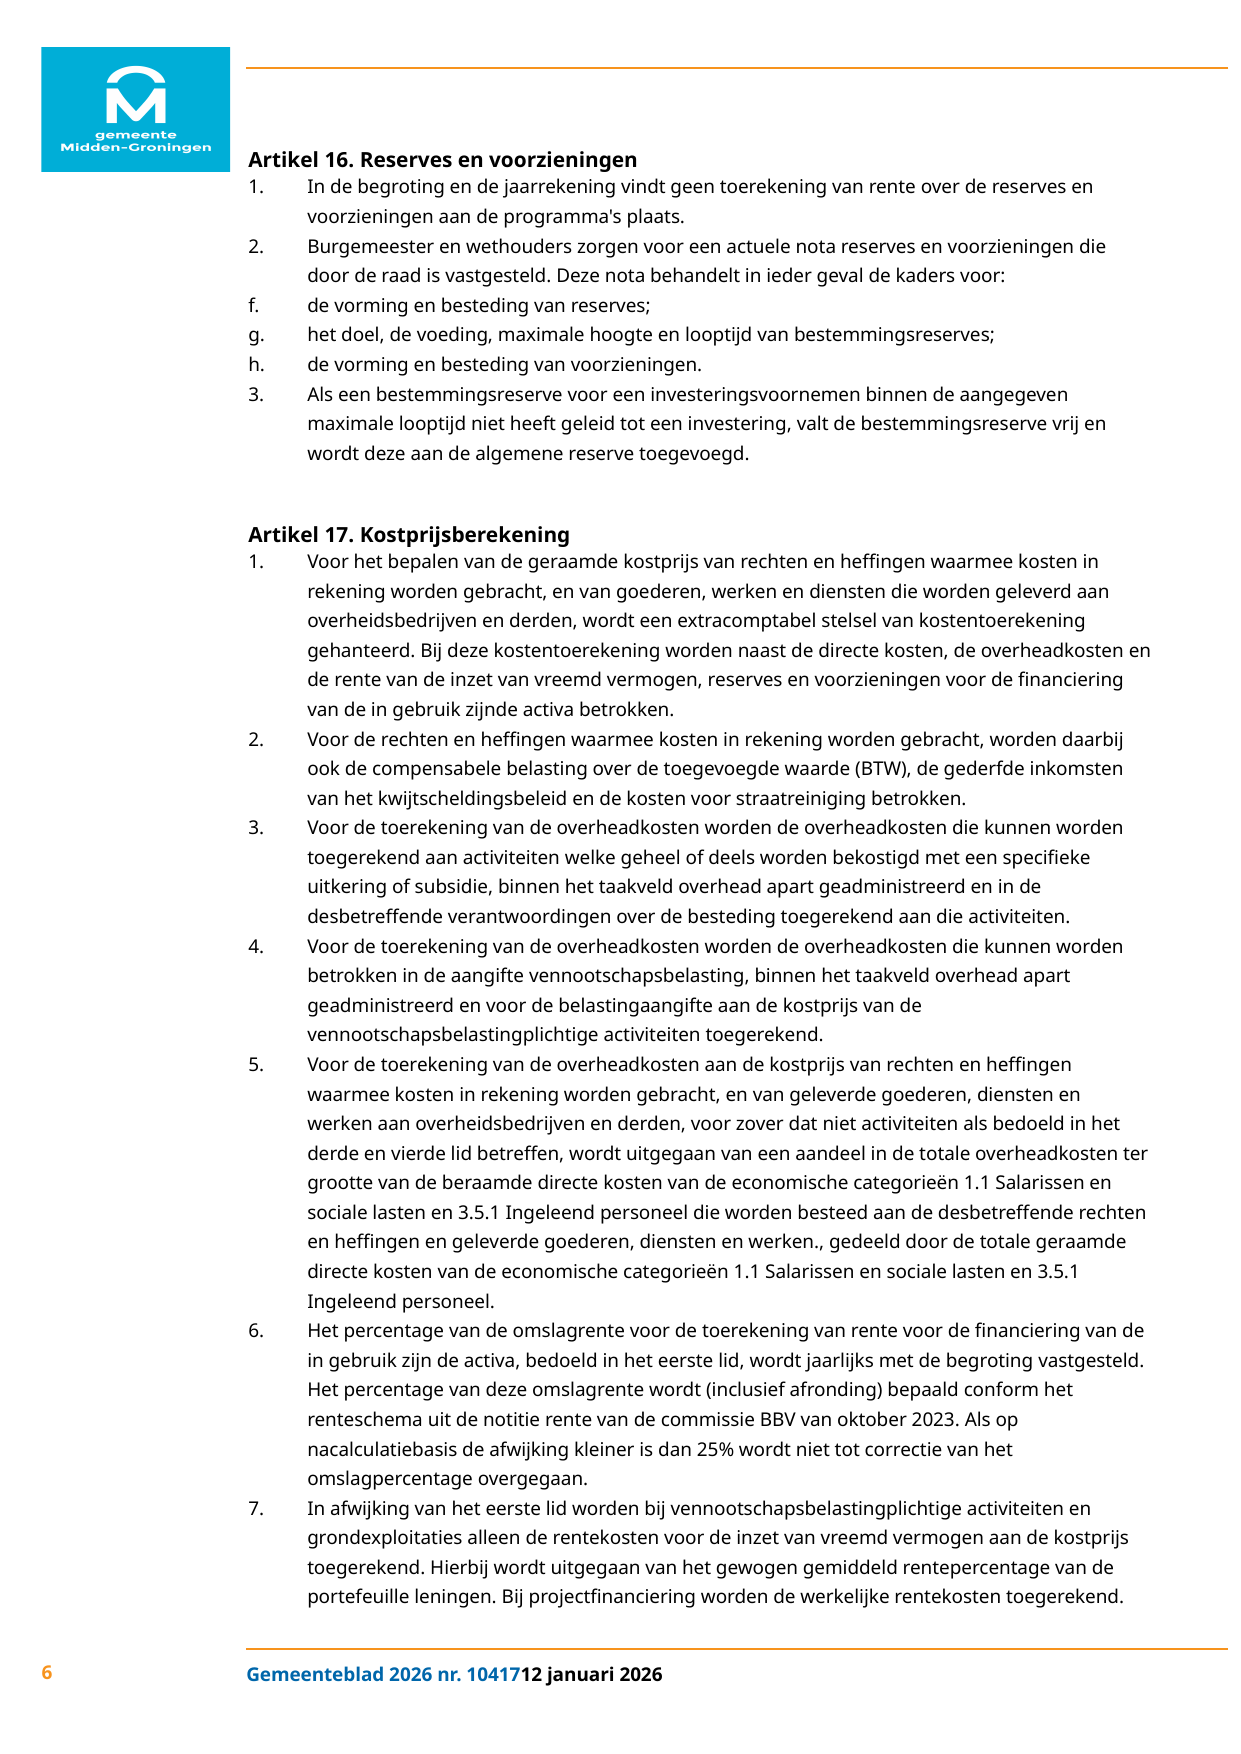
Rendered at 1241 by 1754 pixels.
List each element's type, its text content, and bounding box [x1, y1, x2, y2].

list Voor de toerekening van de overheadkosten worden de overheadkosten die kunnen worden betrokken in de aangifte vennootschapsbelasting, binnen het taakveld overhead apart geadministreerd en voor de belastingaangifte aan de kostprijs van de vennootschapsbelastingplichtige activiteiten toegerekend. [248, 933, 1152, 1047]
list de vorming en besteding van voorzieningen. [248, 351, 1152, 377]
list In afwijking van het eerste lid worden bij vennootschapsbelastingplichtige activiteiten en grondexploitaties alleen de rentekosten voor de inzet van vreemd vermogen aan de kostprijs toegerekend. Hierbij wordt uitgegaan van het gewogen gemiddeld rentepercentage van de portefeuille leningen. Bij projectfinanciering worden de werkelijke rentekosten toegerekend. [248, 1495, 1152, 1609]
list de vorming en besteding van reserves; [248, 292, 1152, 318]
list Voor het bepalen van de geraamde kostprijs van rechten en heffingen waarmee kosten in rekening worden gebracht, en van goederen, werken en diensten die worden geleverd aan overheidsbedrijven en derden, wordt een extracomptabel stelsel van kostentoerekening gehanteerd. Bij deze kostentoerekening worden naast de directe kosten, de overheadkosten en de rente van de inzet van vreemd vermogen, reserves en voorzieningen voor de financiering van de in gebruik zijnde activa betrokken. [248, 548, 1152, 722]
list Als een bestemmingsreserve voor een investeringsvoornemen binnen de aangegeven maximale looptijd niet heeft geleid tot een investering, valt de bestemmingsreserve vrij en wordt deze aan de algemene reserve toegevoegd. [248, 381, 1152, 466]
list Burgemeester en wethouders zorgen voor een actuele nota reserves en voorzieningen die door de raad is vastgesteld. Deze nota behandelt in ieder geval de kaders voor: [248, 233, 1152, 288]
list Het percentage van de omslagrente voor de toerekening van rente voor de financiering van de in gebruik zijn de activa, bedoeld in het eerste lid, wordt jaarlijks met de begroting vastgesteld. Het percentage van deze omslagrente wordt (inclusief afronding) bepaald conform het renteschema uit de notitie rente van de commissie BBV van oktober 2023. Als op nacalculatiebasis de afwijking kleiner is dan 25% wordt niet tot correctie van het omslagpercentage overgegaan. [248, 1317, 1152, 1491]
list Voor de toerekening van de overheadkosten aan de kostprijs van rechten en heffingen waarmee kosten in rekening worden gebracht, en van geleverde goederen, diensten en werken aan overheidsbedrijven en derden, voor zover dat niet activiteiten als bedoeld in het derde en vierde lid betreffen, wordt uitgegaan van een aandeel in de totale overheadkosten ter grootte van de beraamde directe kosten van de economische categorieën 1.1 Salarissen en sociale lasten en 3.5.1 Ingeleend personeel die worden besteed aan de desbetreffende rechten en heffingen en geleverde goederen, diensten en werken., gedeeld door de totale geraamde directe kosten van de economische categorieën 1.1 Salarissen en sociale lasten en 3.5.1 Ingeleend personeel. [248, 1051, 1152, 1314]
list Voor de toerekening van de overheadkosten worden de overheadkosten die kunnen worden toegerekend aan activiteiten welke geheel of deels worden bekostigd met een specifieke uitkering of subsidie, binnen het taakveld overhead apart geadministreerd en in de desbetreffende verantwoordingen over de besteding toegerekend aan die activiteiten. [248, 814, 1152, 929]
text Artikel 17. Kostprijsberekening [248, 520, 1152, 548]
text Artikel 16. Reserves en voorzieningen [248, 145, 1152, 174]
list het doel, de voeding, maximale hoogte en looptijd van bestemmingsreserves; [248, 322, 1152, 347]
picture [108, 66, 164, 82]
list In de begroting en de jaarrekening vindt geen toerekening van rente over de reserves en voorzieningen aan de programma's plaats. [248, 174, 1152, 229]
picture [107, 89, 165, 122]
picture [184, 146, 190, 153]
list Voor de rechten en heffingen waarmee kosten in rekening worden gebracht, worden daarbij ook de compensabele belasting over de toegevoegde waarde (BTW), de gederfde inkomsten van het kwijtscheldingsbeleid en de kosten voor straatreiniging betrokken. [248, 726, 1152, 811]
